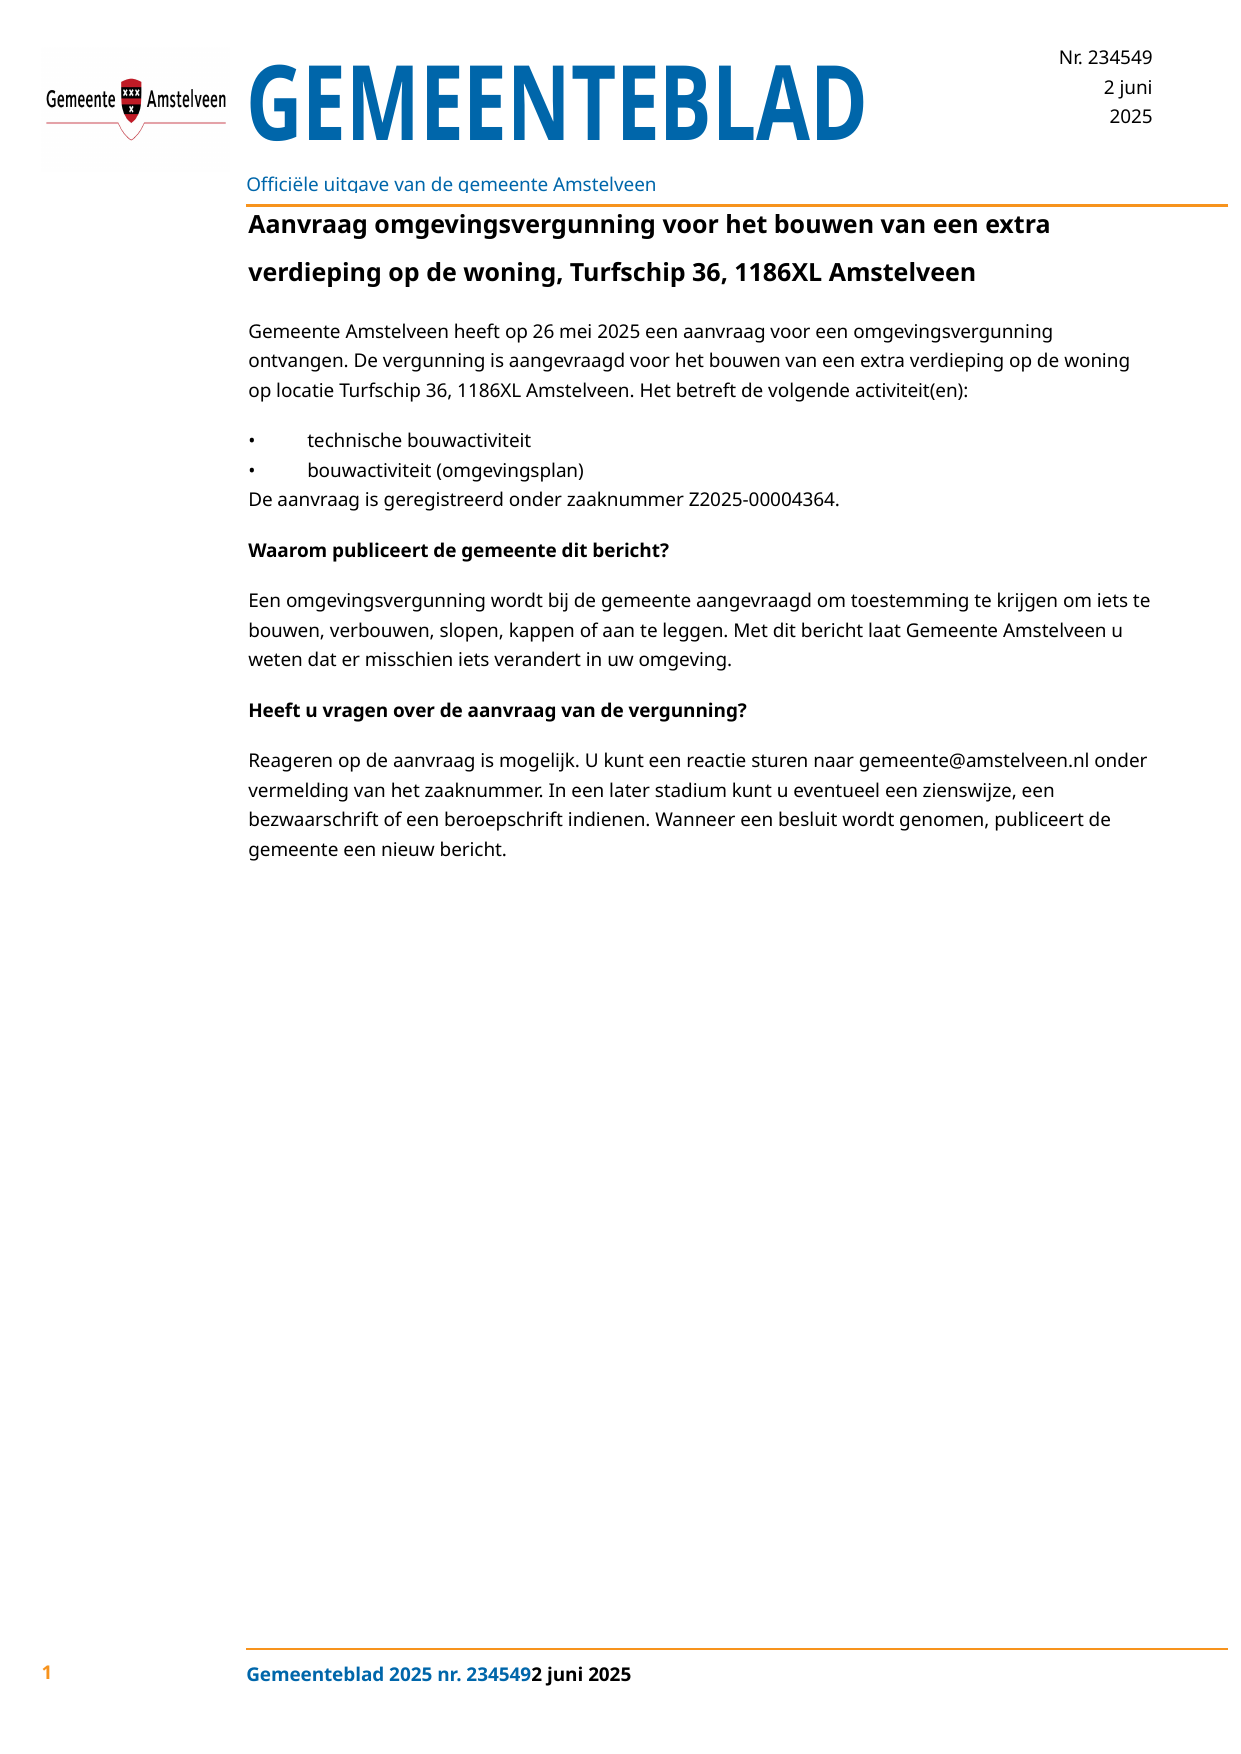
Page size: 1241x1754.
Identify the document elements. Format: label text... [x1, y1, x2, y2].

text Aanvraag omgevingsvergunning voor het bouwen van een extra verdieping op de woning, Turfschip 36, 1186XL Amstelveen [248, 207, 1152, 288]
text Gemeente Amstelveen heeft op 26 mei 2025 een aanvraag voor een omgevingsvergunning ontvangen. De vergunning is aangevraagd voor het bouwen van een extra verdieping op de woning op locatie Turfschip 36, 1186XL Amstelveen. Het betreft de volgende activiteit(en): [248, 318, 1152, 403]
list bouwactiviteit (omgevingsplan) [248, 457, 1152, 483]
picture [41, 47, 231, 172]
text Waarom publiceert de gemeente dit bericht? [248, 537, 1152, 563]
list technische bouwactiviteit [248, 427, 1152, 453]
text Reageren op de aanvraag is mogelijk. U kunt een reactie sturen naar gemeente@amstelveen.nl onder vermelding van het zaaknummer. In een later stadium kunt u eventueel een zienswijze, een bezwaarschrift of een beroepschrift indienen. Wanneer een besluit wordt genomen, publiceert de gemeente een nieuw bericht. [248, 747, 1152, 862]
text Een omgevingsvergunning wordt bij de gemeente aangevraagd om toestemming te krijgen om iets te bouwen, verbouwen, slopen, kappen of aan te leggen. Met dit bericht laat Gemeente Amstelveen u weten dat er misschien iets verandert in uw omgeving. [248, 587, 1152, 672]
text De aanvraag is geregistreerd onder zaaknummer Z2025-00004364. [248, 487, 1152, 512]
text Heeft u vragen over de aanvraag van de vergunning? [248, 697, 1152, 723]
